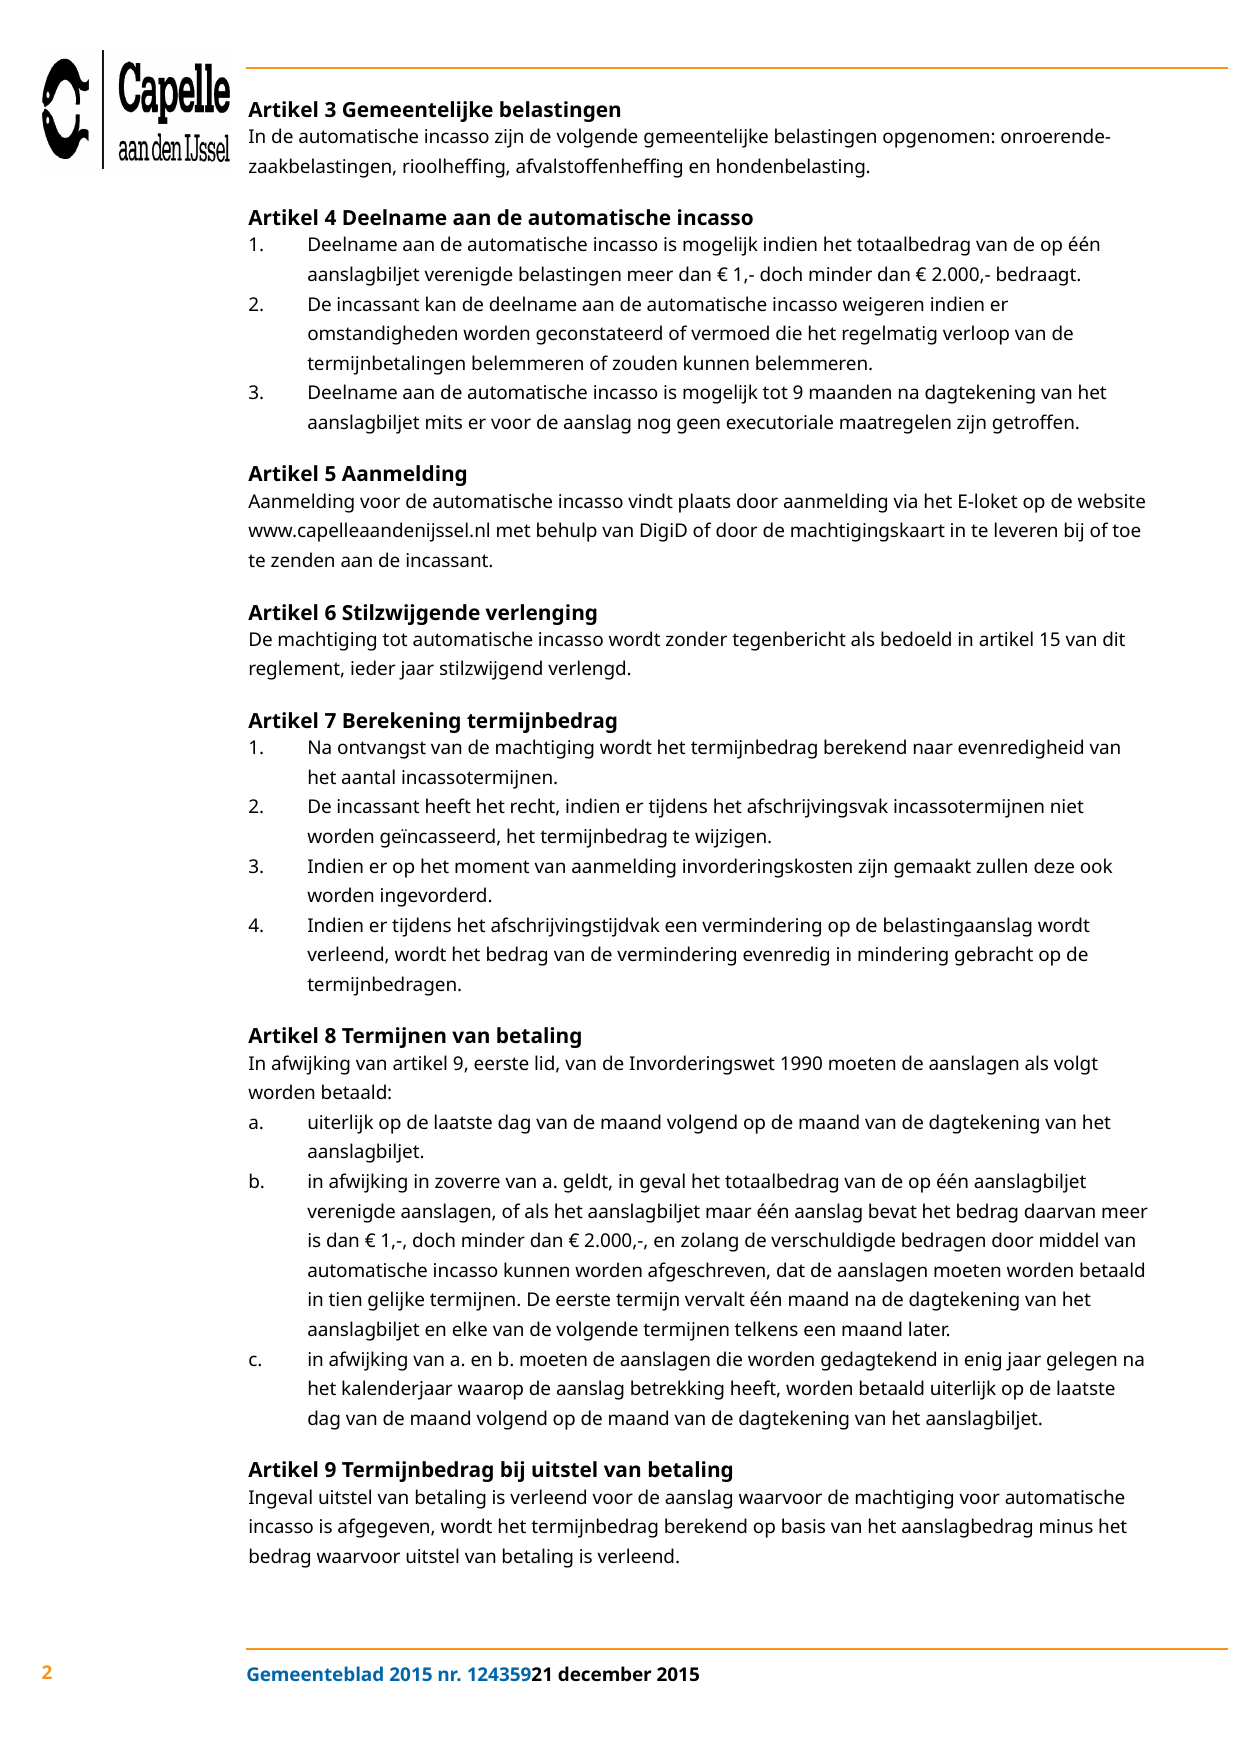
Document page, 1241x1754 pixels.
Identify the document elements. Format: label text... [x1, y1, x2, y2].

text In de automatische incasso zijn de volgende gemeentelijke belastingen opgenomen: onroerende-zaakbelastingen, rioolheffing, afvalstoffenheffing en hondenbelasting. [248, 123, 1152, 178]
text Artikel 9 Termijnbedrag bij uitstel van betaling [248, 1455, 1152, 1484]
picture [41, 47, 231, 172]
list Indien er tijdens het afschrijvingstijdvak een vermindering op de belastingaanslag wordt verleend, wordt het bedrag van de vermindering evenredig in mindering gebracht op de termijnbedragen. [248, 912, 1152, 997]
text In afwijking van artikel 9, eerste lid, van de Invorderingswet 1990 moeten de aanslagen als volgt worden betaald: [248, 1050, 1152, 1105]
text Artikel 3 Gemeentelijke belastingen [248, 95, 1152, 123]
list Deelname aan de automatische incasso is mogelijk tot 9 maanden na dagtekening van het aanslagbiljet mits er voor de aanslag nog geen executoriale maatregelen zijn getroffen. [248, 379, 1152, 435]
list uiterlijk op de laatste dag van de maand volgend op de maand van de dagtekening van het aanslagbiljet. [248, 1109, 1152, 1164]
list Deelname aan de automatische incasso is mogelijk indien het totaalbedrag van de op één aanslagbiljet verenigde belastingen meer dan € 1,- doch minder dan € 2.000,- bedraagt. [248, 232, 1152, 287]
list in afwijking van a. en b. moeten de aanslagen die worden gedagtekend in enig jaar gelegen na het kalenderjaar waarop de aanslag betrekking heeft, worden betaald uiterlijk op de laatste dag van de maand volgend op de maand van de dagtekening van het aanslagbiljet. [248, 1346, 1152, 1431]
text De machtiging tot automatische incasso wordt zonder tegenbericht als bedoeld in artikel 15 van dit reglement, ieder jaar stilzwijgend verlengd. [248, 626, 1152, 681]
text Ingeval uitstel van betaling is verleend voor de aanslag waarvoor de machtiging voor automatische incasso is afgegeven, wordt het termijnbedrag berekend op basis van het aanslagbedrag minus het bedrag waarvoor uitstel van betaling is verleend. [248, 1484, 1152, 1569]
list Na ontvangst van de machtiging wordt het termijnbedrag berekend naar evenredigheid van het aantal incassotermijnen. [248, 734, 1152, 790]
text Artikel 6 Stilzwijgende verlenging [248, 598, 1152, 626]
list De incassant kan de deelname aan de automatische incasso weigeren indien er omstandigheden worden geconstateerd of vermoed die het regelmatig verloop van de termijnbetalingen belemmeren of zouden kunnen belemmeren. [248, 291, 1152, 376]
text Artikel 5 Aanmelding [248, 459, 1152, 488]
list in afwijking in zoverre van a. geldt, in geval het totaalbedrag van de op één aanslagbiljet verenigde aanslagen, of als het aanslagbiljet maar één aanslag bevat het bedrag daarvan meer is dan € 1,-, doch minder dan € 2.000,-, en zolang de verschuldigde bedragen door middel van automatische incasso kunnen worden afgeschreven, dat de aanslagen moeten worden betaald in tien gelijke termijnen. De eerste termijn vervalt één maand na de dagtekening van het aanslagbiljet en elke van de volgende termijnen telkens een maand later. [248, 1168, 1152, 1342]
list Indien er op het moment van aanmelding invorderingskosten zijn gemaakt zullen deze ook worden ingevorderd. [248, 853, 1152, 908]
text Artikel 7 Berekening termijnbedrag [248, 706, 1152, 734]
text Artikel 4 Deelname aan de automatische incasso [248, 203, 1152, 232]
text Aanmelding voor de automatische incasso vindt plaats door aanmelding via het E-loket op de website www.capelleaandenijssel.nl met behulp van DigiD of door de machtigingskaart in te leveren bij of toe te zenden aan de incassant. [248, 488, 1152, 573]
list De incassant heeft het recht, indien er tijdens het afschrijvingsvak incassotermijnen niet worden geïncasseerd, het termijnbedrag te wijzigen. [248, 794, 1152, 849]
text Artikel 8 Termijnen van betaling [248, 1022, 1152, 1050]
